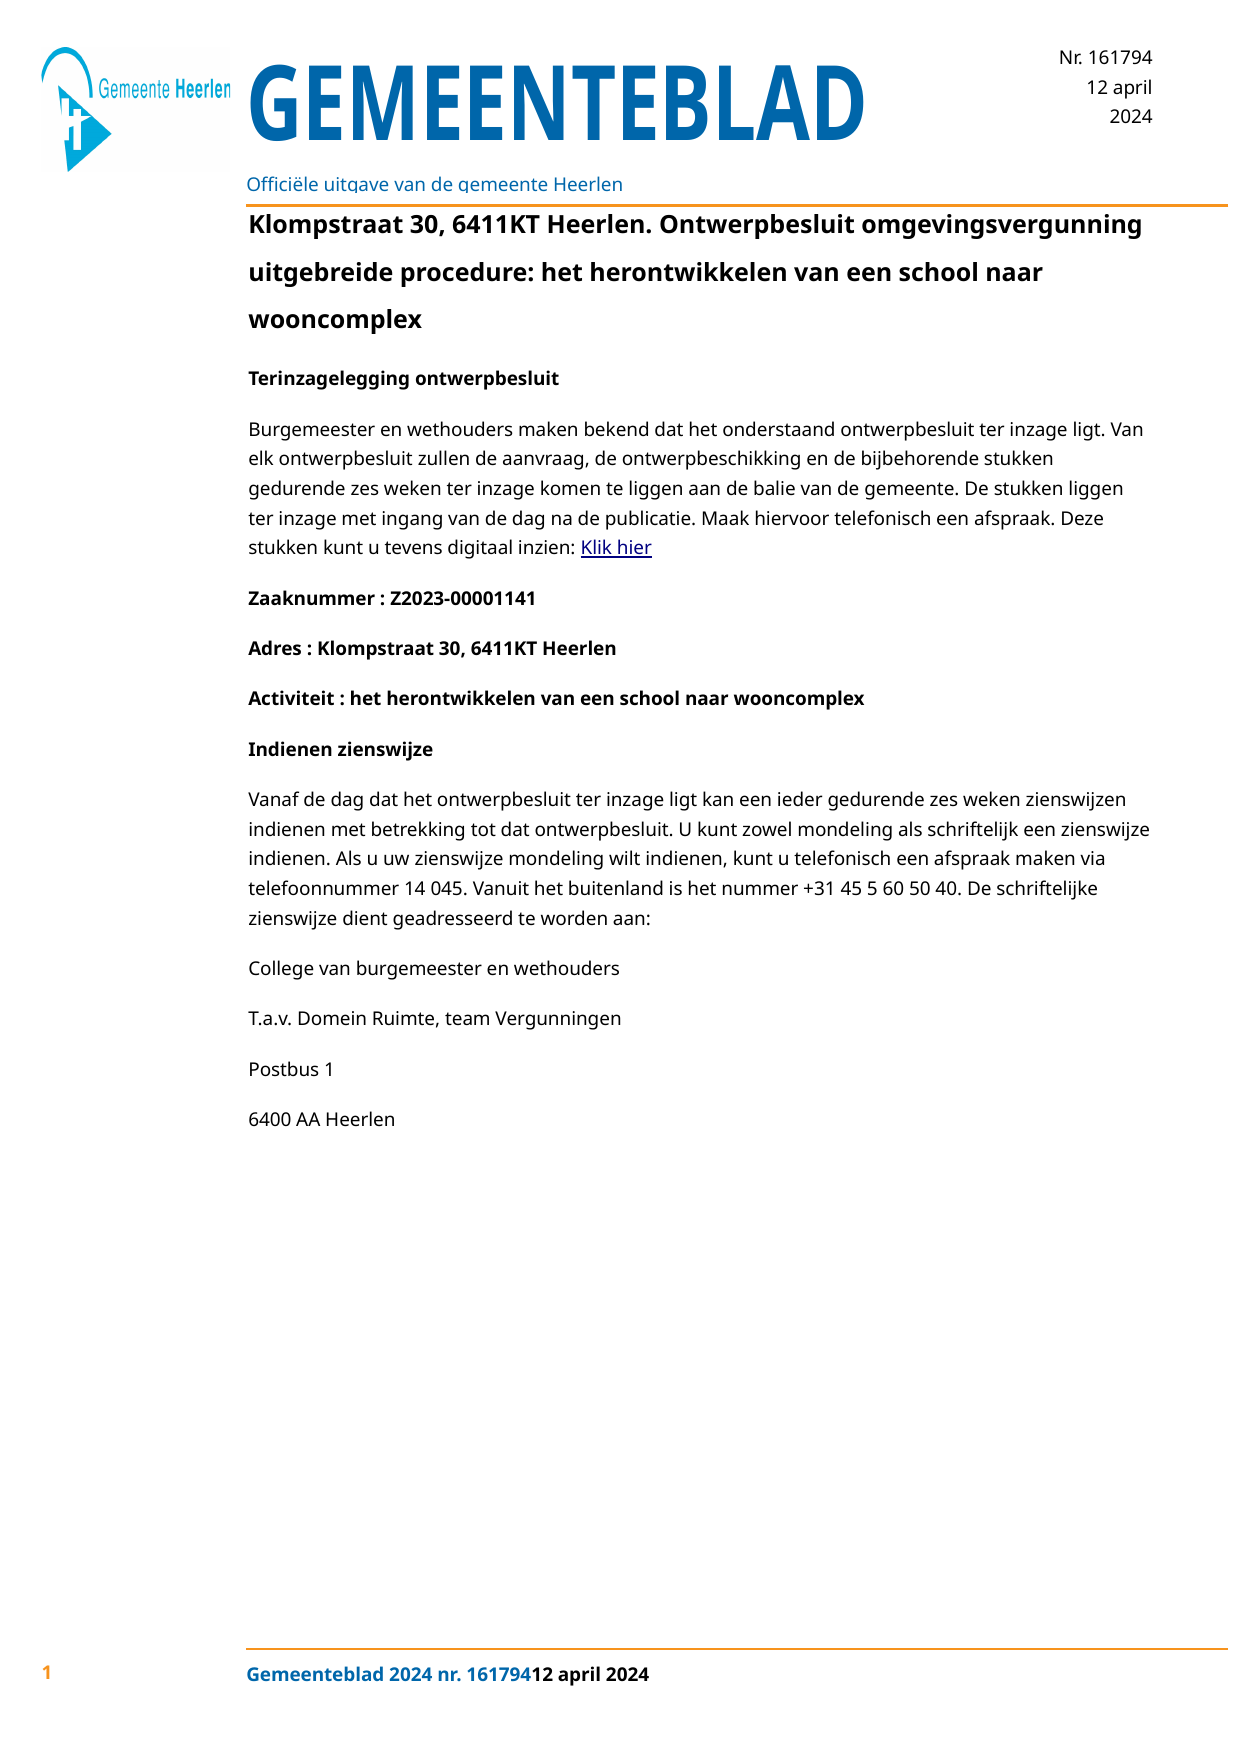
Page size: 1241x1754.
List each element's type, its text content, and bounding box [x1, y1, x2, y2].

text College van burgemeester en wethouders [248, 955, 1152, 981]
text Vanaf de dag dat het ontwerpbesluit ter inzage ligt kan een ieder gedurende zes weken zienswijzen indienen met betrekking tot dat ontwerpbesluit. U kunt zowel mondeling als schriftelijk een zienswijze indienen. Als u uw zienswijze mondeling wilt indienen, kunt u telefonisch een afspraak maken via telefoonnummer 14 045. Vanuit het buitenland is het nummer +31 45 5 60 50 40. De schriftelijke zienswijze dient geadresseerd te worden aan: [248, 786, 1152, 930]
text T.a.v. Domein Ruimte, team Vergunningen [248, 1006, 1152, 1031]
text 6400 AA Heerlen [248, 1106, 1152, 1132]
text Activiteit : het herontwikkelen van een school naar wooncomplex [248, 686, 1152, 711]
picture [41, 47, 59, 70]
text Klompstraat 30, 6411KT Heerlen. Ontwerpbesluit omgevingsvergunning uitgebreide procedure: het herontwikkelen van een school naar wooncomplex [248, 207, 1152, 336]
text Indienen zienswijze [248, 736, 1152, 762]
text Burgemeester en wethouders maken bekend dat het onderstaand ontwerpbesluit ter inzage ligt. Van elk ontwerpbesluit zullen de aanvraag, de ontwerpbeschikking en de bijbehorende stukken gedurende zes weken ter inzage komen te liggen aan de balie van de gemeente. De stukken liggen ter inzage met ingang van de dag na de publicatie. Maak hiervoor telefonisch een afspraak. Deze stukken kunt u tevens digitaal inzien: Klik hier [248, 416, 1152, 560]
text Postbus 1 [248, 1056, 1152, 1082]
text Terinzagelegging ontwerpbesluit [248, 366, 1152, 391]
text Zaaknummer : Z2023-00001141 [248, 585, 1152, 610]
text Adres : Klompstraat 30, 6411KT Heerlen [248, 635, 1152, 661]
picture [41, 47, 231, 172]
